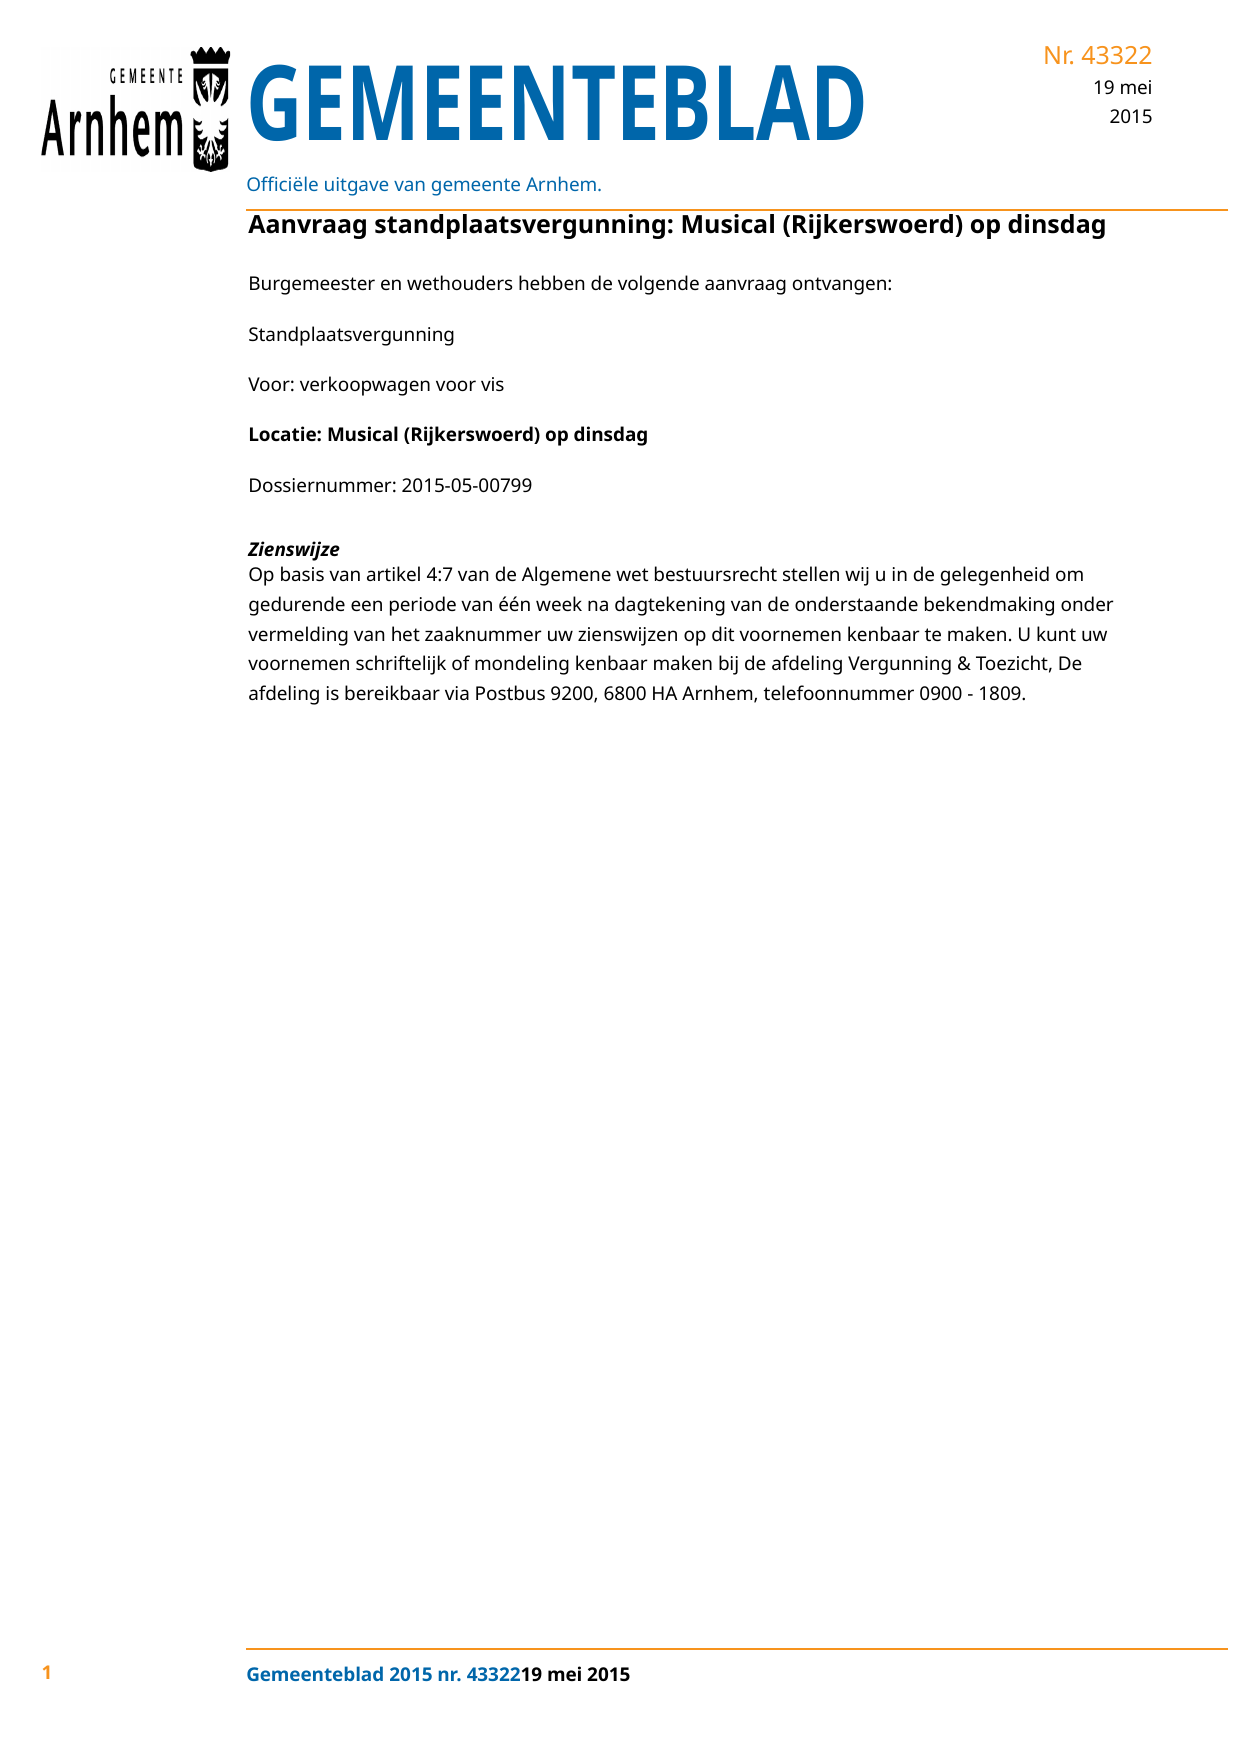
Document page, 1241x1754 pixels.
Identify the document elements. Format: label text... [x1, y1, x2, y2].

picture [41, 47, 231, 172]
text Op basis van artikel 4:7 van de Algemene wet bestuursrecht stellen wij u in de gelegenheid om gedurende een periode van één week na dagtekening van de onderstaande bekendmaking onder vermelding van het zaaknummer uw zienswijzen op dit voornemen kenbaar te maken. U kunt uw voornemen schriftelijk of mondeling kenbaar maken bij de afdeling Vergunning & Toezicht, De afdeling is bereikbaar via Postbus 9200, 6800 HA Arnhem, telefoonnummer 0900 - 1809. [248, 562, 1152, 706]
text Aanvraag standplaatsvergunning: Musical (Rijkerswoerd) op dinsdag [248, 211, 1152, 241]
text Standplaatsvergunning [248, 321, 1152, 346]
text Zienswijze [248, 536, 1152, 562]
text Burgemeester en wethouders hebben de volgende aanvraag ontvangen: [248, 270, 1152, 296]
text Voor: verkoopwagen voor vis [248, 371, 1152, 397]
text Dossiernummer: 2015-05-00799 [248, 472, 1152, 498]
text Locatie: Musical (Rijkerswoerd) op dinsdag [248, 422, 1152, 447]
